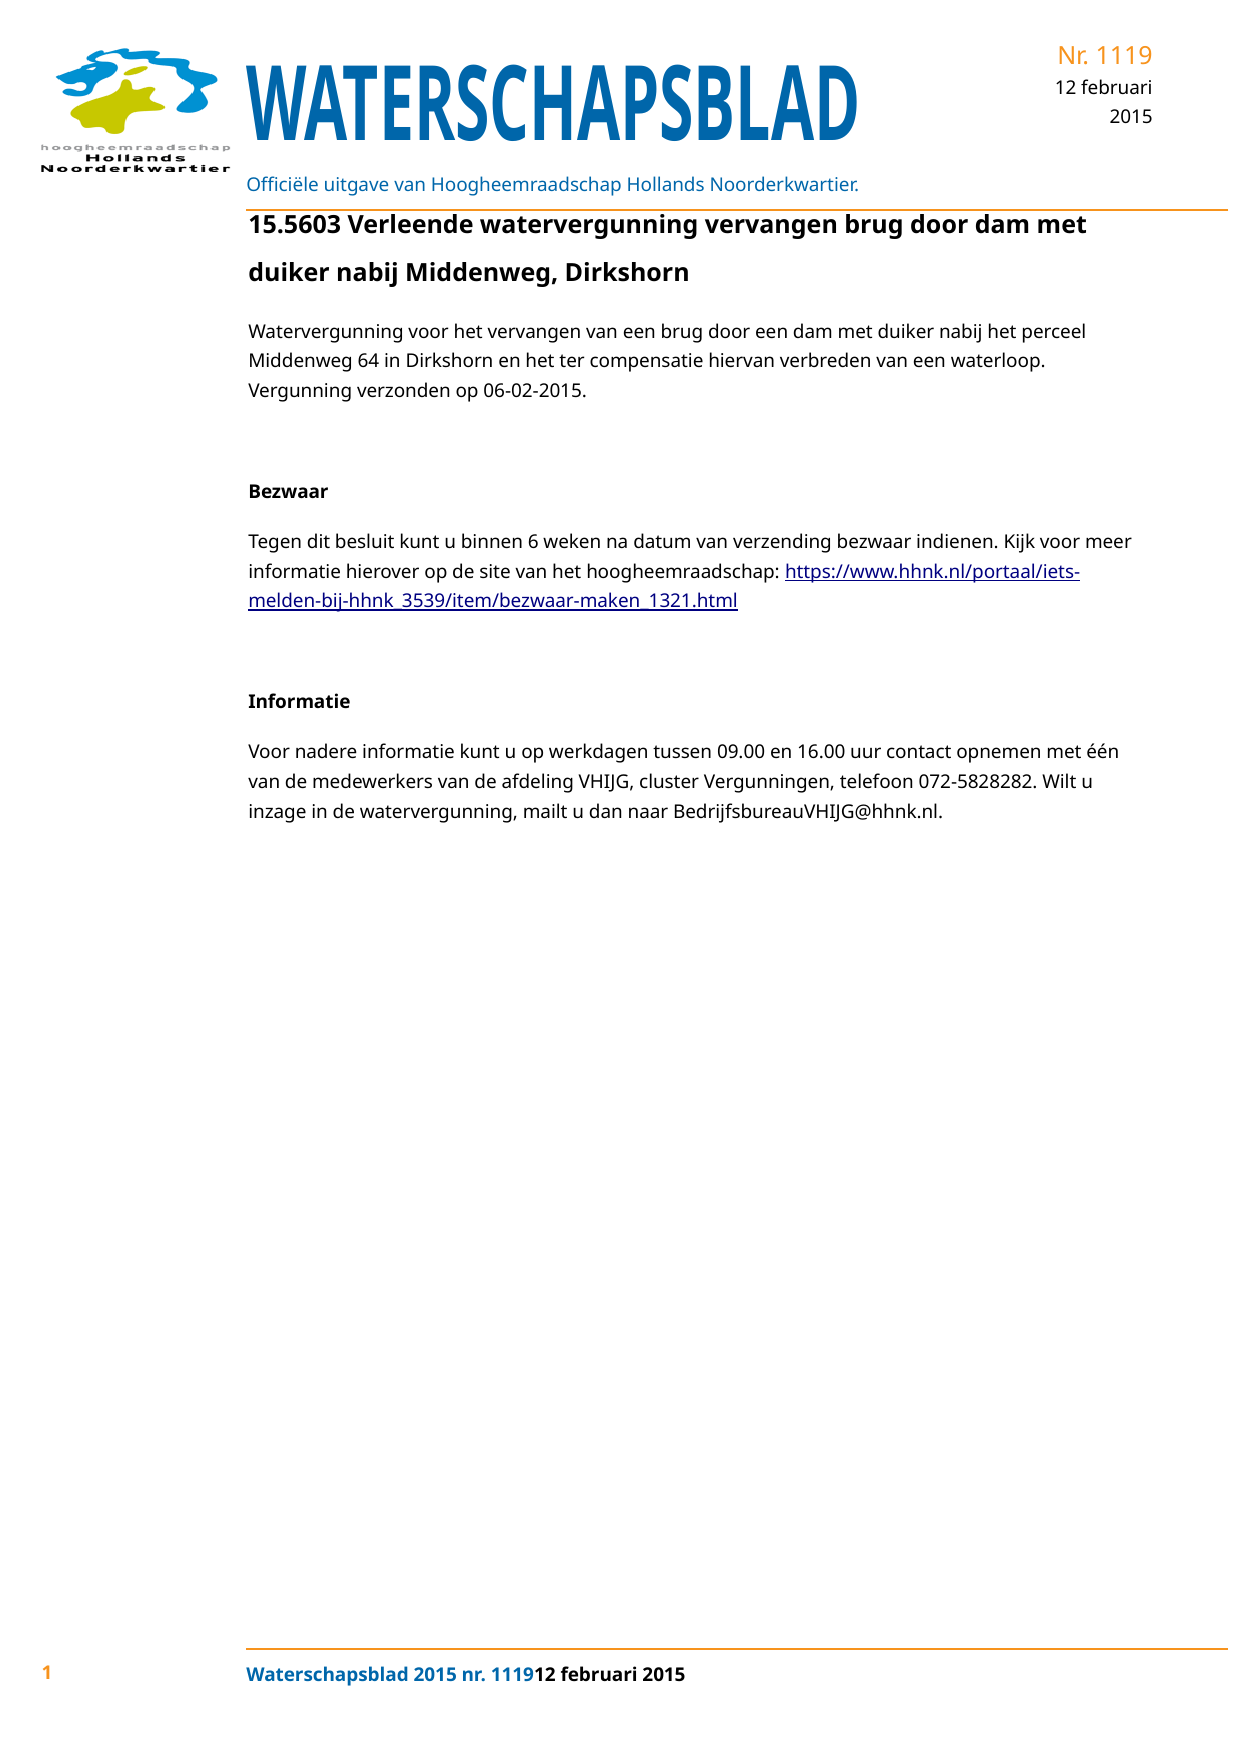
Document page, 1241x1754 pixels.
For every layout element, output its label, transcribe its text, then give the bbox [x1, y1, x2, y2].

text Bezwaar [248, 478, 1152, 504]
text Voor nadere informatie kunt u op werkdagen tussen 09.00 en 16.00 uur contact opnemen met één van de medewerkers van de afdeling VHIJG, cluster Vergunningen, telefoon 072-5828282. Wilt u inzage in de watervergunning, mailt u dan naar BedrijfsbureauVHIJG@hhnk.nl. [248, 739, 1152, 824]
picture [41, 47, 231, 172]
text Tegen dit besluit kunt u binnen 6 weken na datum van verzending bezwaar indienen. Kijk voor meer informatie hierover op de site van het hoogheemraadschap: https://www.hhnk.nl/portaal/iets-melden-bij-hhnk_3539/item/bezwaar-maken_1321.html [248, 528, 1152, 613]
text 15.5603 Verleende watervergunning vervangen brug door dam met duiker nabij Middenweg, Dirkshorn [248, 211, 1152, 288]
text Watervergunning voor het vervangen van een brug door een dam met duiker nabij het perceel Middenweg 64 in Dirkshorn en het ter compensatie hiervan verbreden van een waterloop. Vergunning verzonden op 06-02-2015. [248, 318, 1152, 403]
text Informatie [248, 688, 1152, 714]
